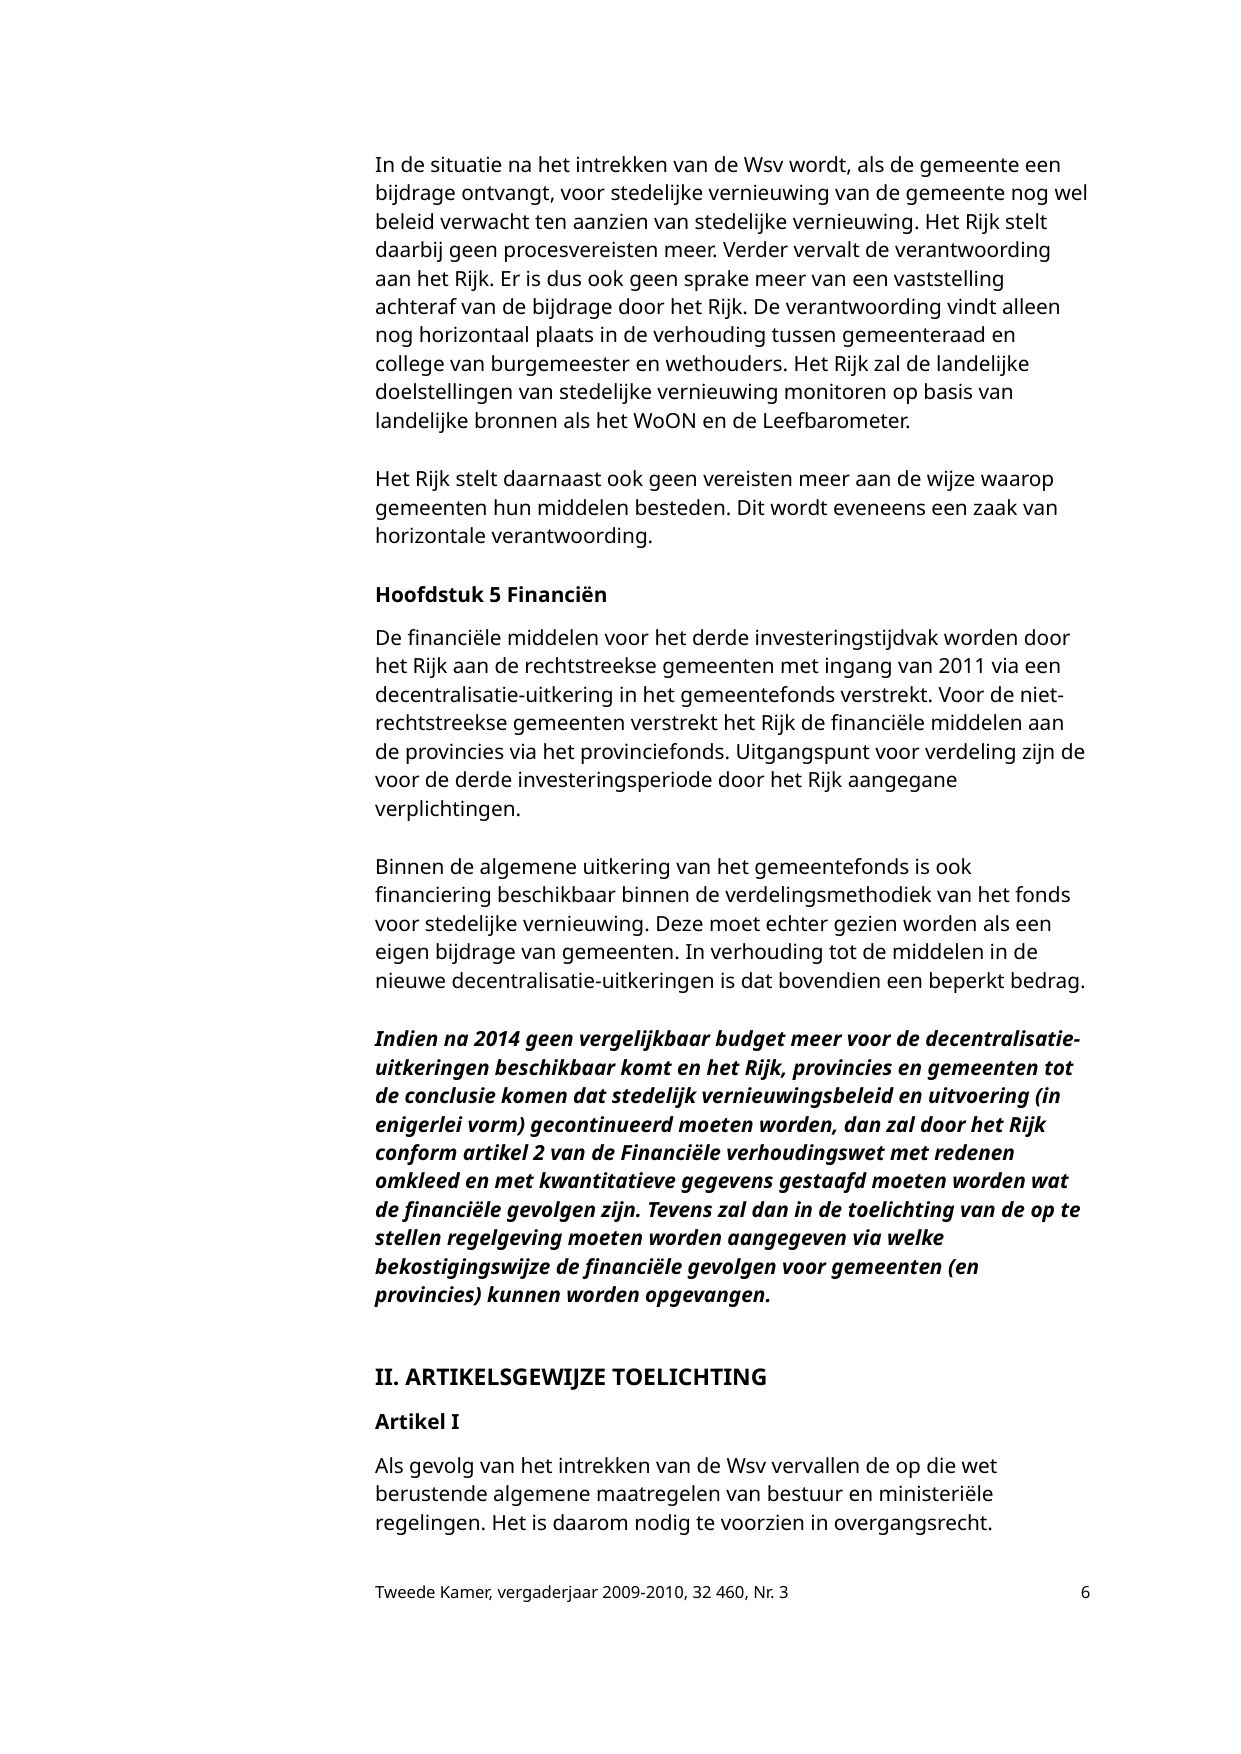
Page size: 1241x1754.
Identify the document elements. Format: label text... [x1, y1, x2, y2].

subtitle II. ARTIKELSGEWIJZE TOELICHTING [375, 1361, 1090, 1392]
text Hoofdstuk 5 Financiën [375, 580, 1090, 608]
text Als gevolg van het intrekken van de Wsv vervallen de op die wet berustende algemene maatregelen van bestuur en ministeriële regelingen. Het is daarom nodig te voorzien in overgangsrecht. [375, 1451, 1090, 1536]
text Indien na 2014 geen vergelijkbaar budget meer voor de decentralisatie-uitkeringen beschikbaar komt en het Rijk, provincies en gemeenten tot de conclusie komen dat stedelijk vernieuwingsbeleid en uitvoering (in enigerlei vorm) gecontinueerd moeten worden, dan zal door het Rijk conform artikel 2 van de Financiële verhoudingswet met redenen omkleed en met kwantitatieve gegevens gestaafd moeten worden wat de financiële gevolgen zijn. Tevens zal dan in de toelichting van de op te stellen regelgeving moeten worden aangegeven via welke bekostigingswijze de financiële gevolgen voor gemeenten (en provincies) kunnen worden opgevangen. [375, 1024, 1090, 1309]
text In de situatie na het intrekken van de Wsv wordt, als de gemeente een bijdrage ontvangt, voor stedelijke vernieuwing van de gemeente nog wel beleid verwacht ten aanzien van stedelijke vernieuwing. Het Rijk stelt daarbij geen procesvereisten meer. Verder vervalt de verantwoording aan het Rijk. Er is dus ook geen sprake meer van een vaststelling achteraf van de bijdrage door het Rijk. De verantwoording vindt alleen nog horizontaal plaats in de verhouding tussen gemeenteraad en college van burgemeester en wethouders. Het Rijk zal de landelijke doelstellingen van stedelijke vernieuwing monitoren op basis van landelijke bronnen als het WoON en de Leefbarometer. [375, 150, 1090, 434]
text Artikel I [375, 1407, 1090, 1436]
text De financiële middelen voor het derde investeringstijdvak worden door het Rijk aan de rechtstreekse gemeenten met ingang van 2011 via een decentralisatie-uitkering in het gemeentefonds verstrekt. Voor de niet-rechtstreekse gemeenten verstrekt het Rijk de financiële middelen aan de provincies via het provinciefonds. Uitgangspunt voor verdeling zijn de voor de derde investeringsperiode door het Rijk aangegane verplichtingen. [375, 623, 1090, 822]
text Binnen de algemene uitkering van het gemeentefonds is ook financiering beschikbaar binnen de verdelingsmethodiek van het fonds voor stedelijke vernieuwing. Deze moet echter gezien worden als een eigen bijdrage van gemeenten. In verhouding tot de middelen in de nieuwe decentralisatie-uitkeringen is dat bovendien een beperkt bedrag. [375, 852, 1090, 994]
text Het Rijk stelt daarnaast ook geen vereisten meer aan de wijze waarop gemeenten hun middelen besteden. Dit wordt eveneens een zaak van horizontale verantwoording. [375, 464, 1090, 550]
